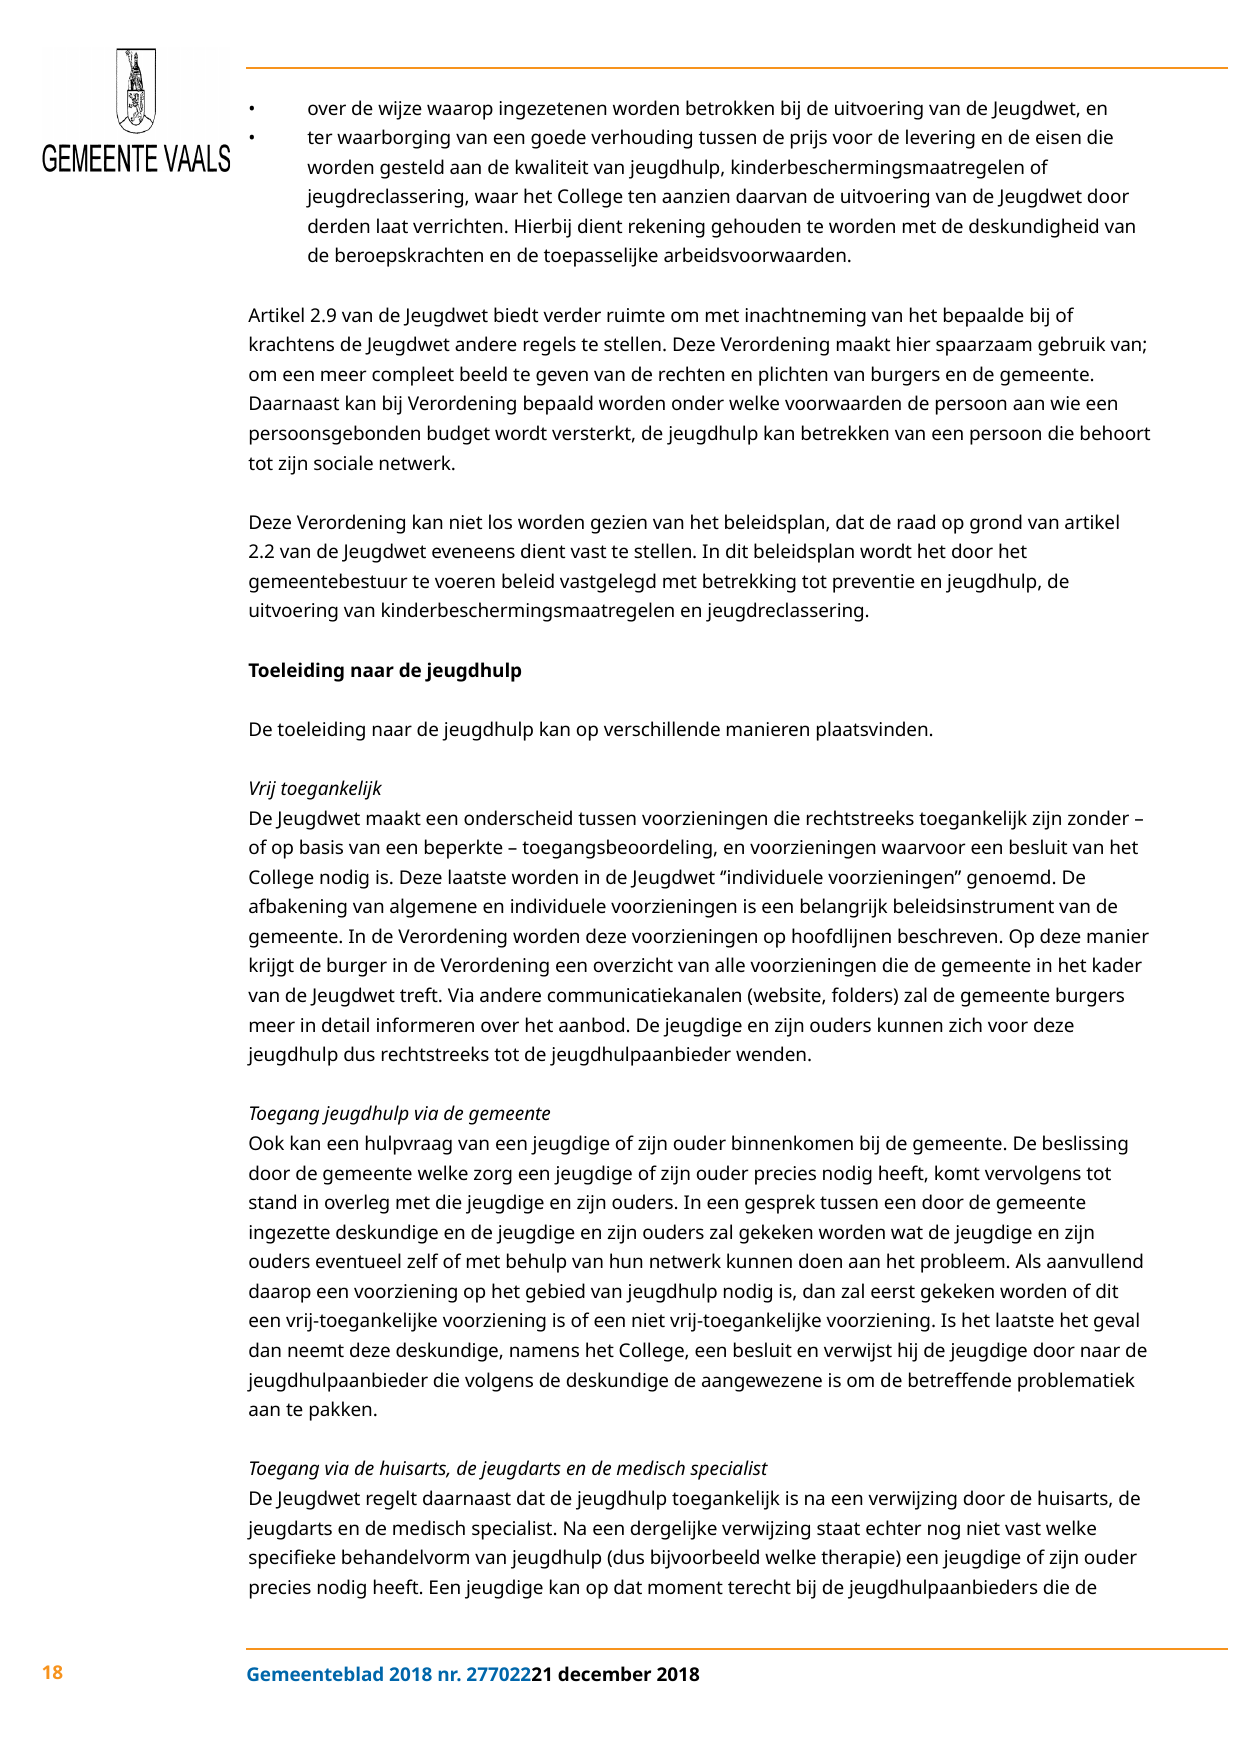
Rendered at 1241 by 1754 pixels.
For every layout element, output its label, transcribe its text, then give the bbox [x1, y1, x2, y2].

text Toegang via de huisarts, de jeugdarts en de medisch specialist [248, 1456, 1152, 1481]
text Vrij toegankelijk [248, 775, 1152, 801]
text Artikel 2.9 van de Jeugdwet biedt verder ruimte om met inachtneming van het bepaalde bij of krachtens de Jeugdwet andere regels te stellen. Deze Verordening maakt hier spaarzaam gebruik van; om een meer compleet beeld te geven van de rechten en plichten van burgers en de gemeente. Daarnaast kan bij Verordening bepaald worden onder welke voorwaarden de persoon aan wie een persoonsgebonden budget wordt versterkt, de jeugdhulp kan betrekken van een persoon die behoort tot zijn sociale netwerk. [248, 302, 1152, 476]
picture [41, 47, 231, 172]
list ter waarborging van een goede verhouding tussen de prijs voor de levering en de eisen die worden gesteld aan de kwaliteit van jeugdhulp, kinderbeschermingsmaatregelen of jeugdreclassering, waar het College ten aanzien daarvan de uitvoering van de Jeugdwet door derden laat verrichten. Hierbij dient rekening gehouden te worden met de deskundigheid van de beroepskrachten en de toepasselijke arbeidsvoorwaarden. [248, 124, 1152, 268]
text De Jeugdwet maakt een onderscheid tussen voorzieningen die rechtstreeks toegankelijk zijn zonder – of op basis van een beperkte – toegangsbeoordeling, en voorzieningen waarvoor een besluit van het College nodig is. Deze laatste worden in de Jeugdwet ‘’individuele voorzieningen” genoemd. De afbakening van algemene en individuele voorzieningen is een belangrijk beleidsinstrument van de gemeente. In de Verordening worden deze voorzieningen op hoofdlijnen beschreven. Op deze manier krijgt de burger in de Verordening een overzicht van alle voorzieningen die de gemeente in het kader van de Jeugdwet treft. Via andere communicatiekanalen (website, folders) zal de gemeente burgers meer in detail informeren over het aanbod. De jeugdige en zijn ouders kunnen zich voor deze jeugdhulp dus rechtstreeks tot de jeugdhulpaanbieder wenden. [248, 805, 1152, 1067]
text De toeleiding naar de jeugdhulp kan op verschillende manieren plaatsvinden. [248, 716, 1152, 742]
text Deze Verordening kan niet los worden gezien van het beleidsplan, dat de raad op grond van artikel 2.2 van de Jeugdwet eveneens dient vast te stellen. In dit beleidsplan wordt het door het gemeentebestuur te voeren beleid vastgelegd met betrekking tot preventie en jeugdhulp, de uitvoering van kinderbeschermingsmaatregelen en jeugdreclassering. [248, 509, 1152, 623]
list over de wijze waarop ingezetenen worden betrokken bij de uitvoering van de Jeugdwet, en [248, 95, 1152, 121]
text Toeleiding naar de jeugdhulp [248, 657, 1152, 683]
text Toegang jeugdhulp via de gemeente [248, 1101, 1152, 1126]
text Ook kan een hulpvraag van een jeugdige of zijn ouder binnenkomen bij de gemeente. De beslissing door de gemeente welke zorg een jeugdige of zijn ouder precies nodig heeft, komt vervolgens tot stand in overleg met die jeugdige en zijn ouders. In een gesprek tussen een door de gemeente ingezette deskundige en de jeugdige en zijn ouders zal gekeken worden wat de jeugdige en zijn ouders eventueel zelf of met behulp van hun netwerk kunnen doen aan het probleem. Als aanvullend daarop een voorziening op het gebied van jeugdhulp nodig is, dan zal eerst gekeken worden of dit een vrij-toegankelijke voorziening is of een niet vrij-toegankelijke voorziening. Is het laatste het geval dan neemt deze deskundige, namens het College, een besluit en verwijst hij de jeugdige door naar de jeugdhulpaanbieder die volgens de deskundige de aangewezene is om de betreffende problematiek aan te pakken. [248, 1130, 1152, 1422]
text De Jeugdwet regelt daarnaast dat de jeugdhulp toegankelijk is na een verwijzing door de huisarts, de jeugdarts en de medisch specialist. Na een dergelijke verwijzing staat echter nog niet vast welke specifieke behandelvorm van jeugdhulp (dus bijvoorbeeld welke therapie) een jeugdige of zijn ouder precies nodig heeft. Een jeugdige kan op dat moment terecht bij de jeugdhulpaanbieders die de [248, 1485, 1152, 1600]
